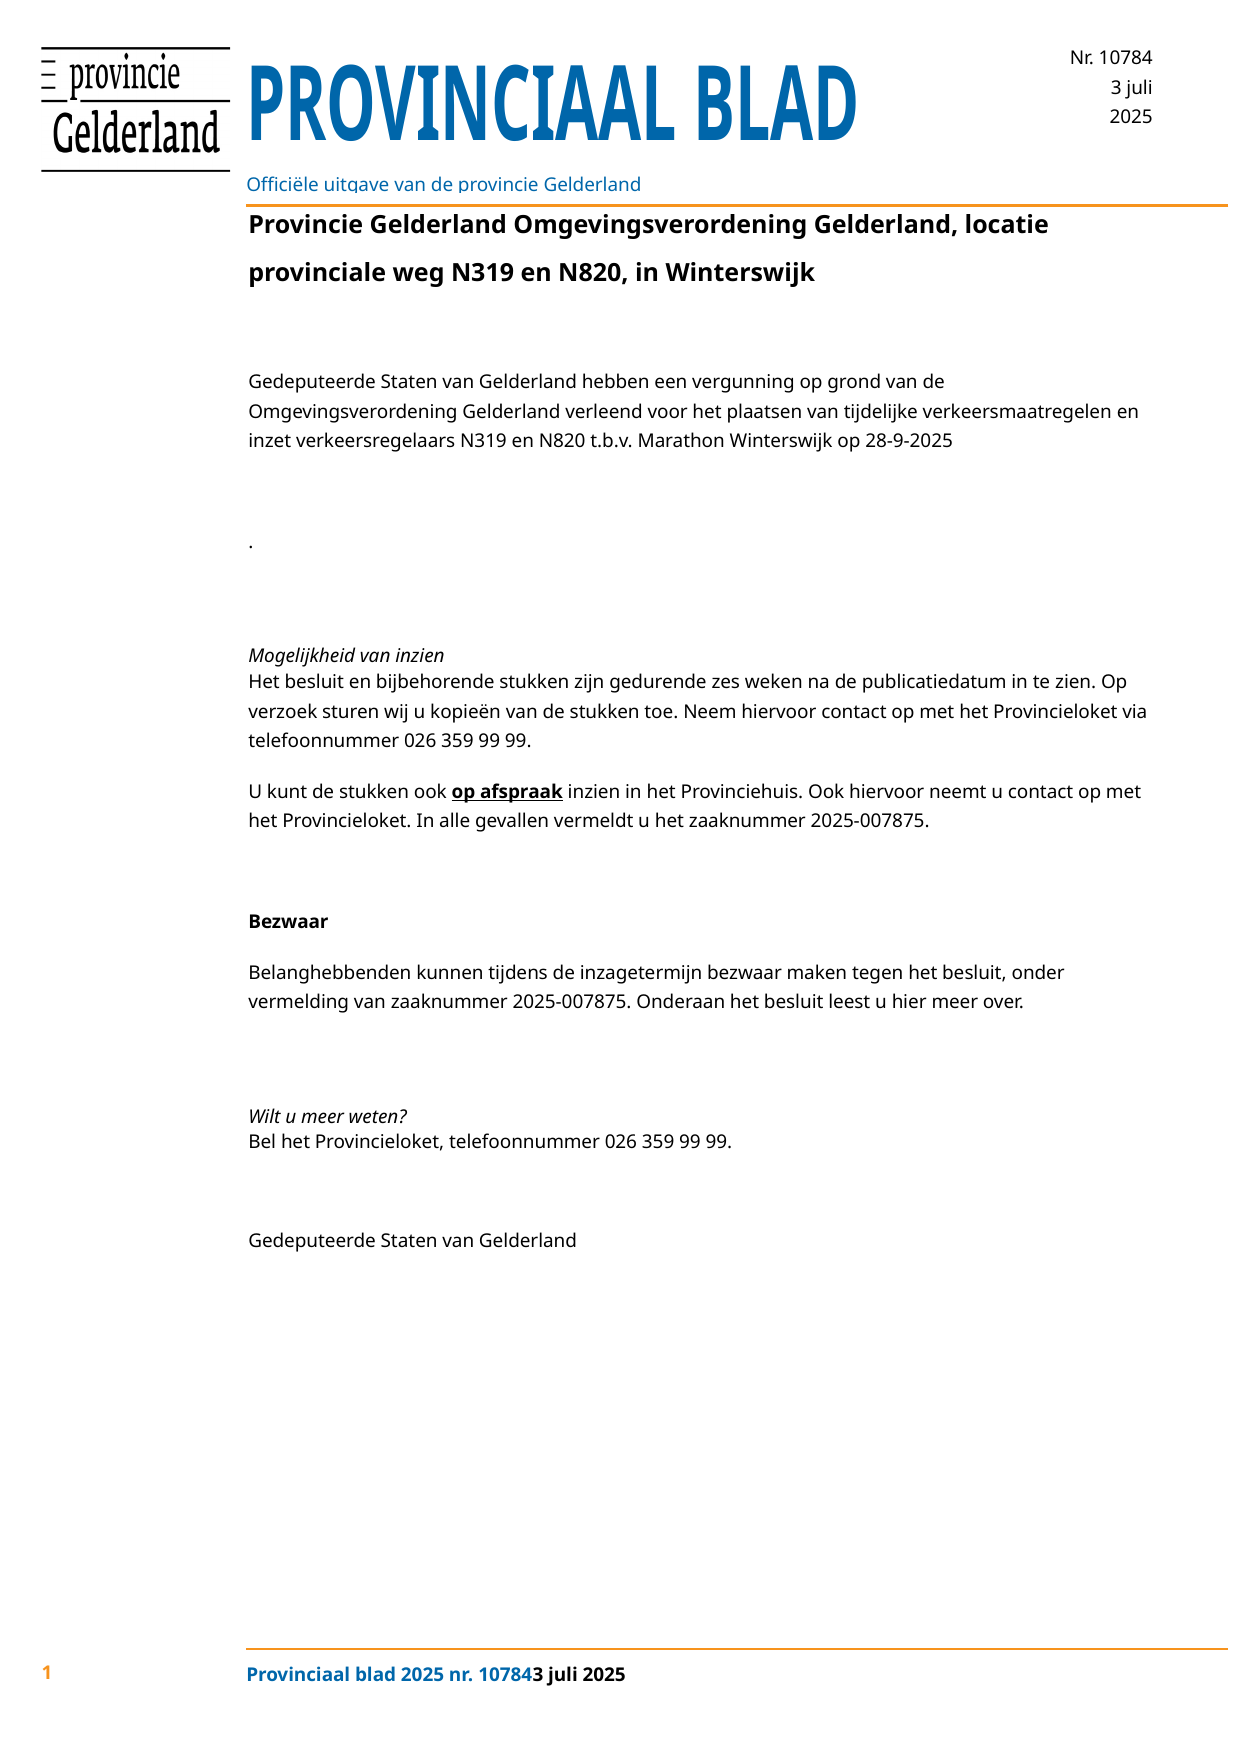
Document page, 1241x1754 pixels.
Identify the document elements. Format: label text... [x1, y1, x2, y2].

text . [248, 528, 1152, 554]
text Het besluit en bijbehorende stukken zijn gedurende zes weken na de publicatiedatum in te zien. Op verzoek sturen wij u kopieën van de stukken toe. Neem hiervoor contact op met het Provincieloket via telefoonnummer 026 359 99 99. [248, 668, 1152, 753]
text Gedeputeerde Staten van Gelderland [248, 1227, 1152, 1252]
text Bel het Provincieloket, telefoonnummer 026 359 99 99. [248, 1128, 1152, 1154]
text Mogelijkheid van inzien [248, 643, 1152, 668]
text Provincie Gelderland Omgevingsverordening Gelderland, locatie provinciale weg N319 en N820, in Winterswijk [248, 207, 1152, 288]
picture [41, 47, 231, 172]
text Wilt u meer weten? [248, 1103, 1152, 1128]
text Belanghebbenden kunnen tijdens de inzagetermijn bezwaar maken tegen het besluit, onder vermelding van zaaknummer 2025-007875. Onderaan het besluit leest u hier meer over. [248, 959, 1152, 1014]
text U kunt de stukken ook op afspraak inzien in het Provinciehuis. Ook hiervoor neemt u contact op met het Provincieloket. In alle gevallen vermeldt u het zaaknummer 2025-007875. [248, 778, 1152, 833]
text Gedeputeerde Staten van Gelderland hebben een vergunning op grond van de Omgevingsverordening Gelderland verleend voor het plaatsen van tijdelijke verkeersmaatregelen en inzet verkeersregelaars N319 en N820 t.b.v. Marathon Winterswijk op 28-9-2025 [248, 368, 1152, 453]
text Bezwaar [248, 908, 1152, 934]
